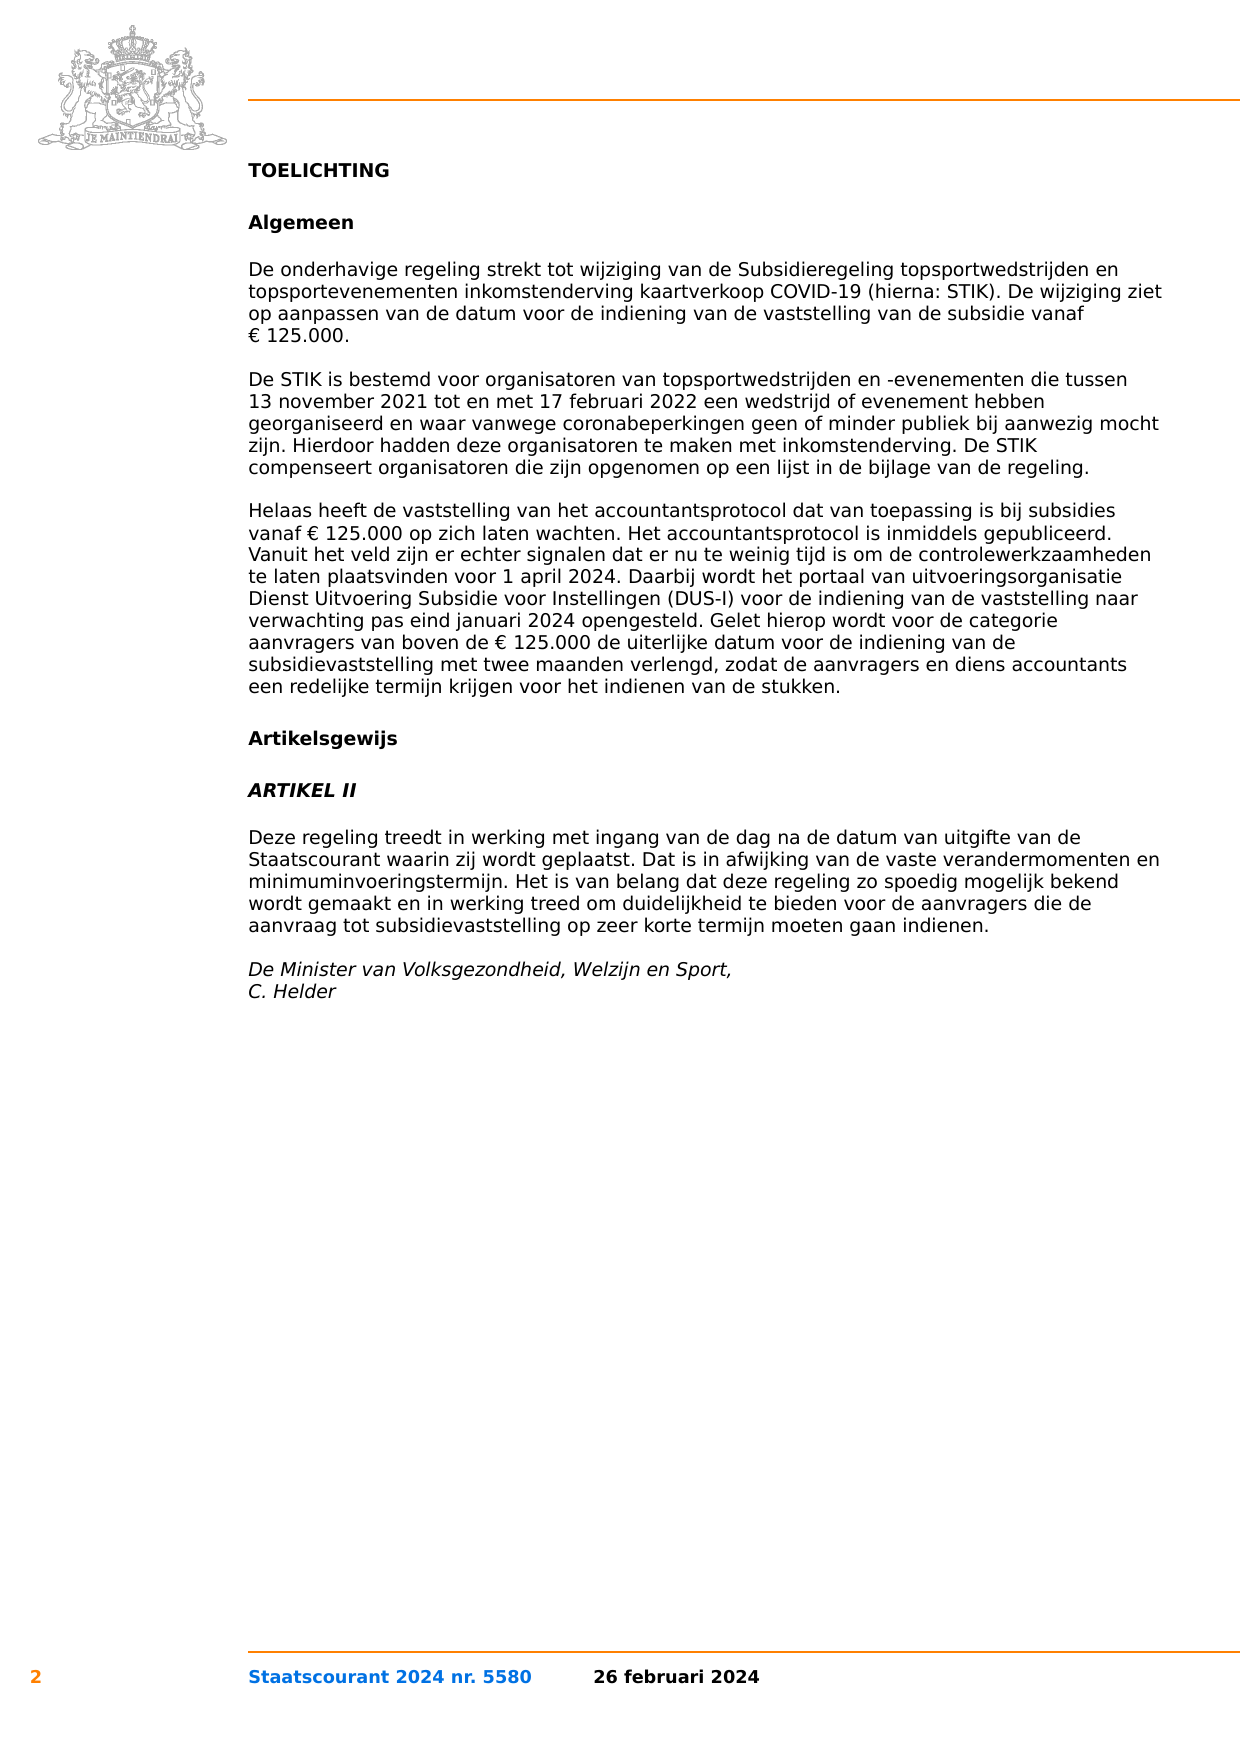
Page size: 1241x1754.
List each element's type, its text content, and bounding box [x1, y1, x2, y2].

subtitle ARTIKEL II [248, 780, 1163, 802]
text De Minister van Volksgezondheid, Welzijn en Sport, C. Helder [248, 959, 1163, 1003]
text De onderhavige regeling strekt tot wijziging van de Subsidieregeling topsportwedstrijden en topsportevenementen inkomstenderving kaartverkoop COVID-19 (hierna: STIK). De wijziging ziet op aanpassen van de datum voor de indiening van de vaststelling van de subsidie vanaf € 125.000. [248, 259, 1163, 347]
picture [38, 25, 227, 150]
text Helaas heeft de vaststelling van het accountantsprotocol dat van toepassing is bij subsidies vanaf € 125.000 op zich laten wachten. Het accountantsprotocol is inmiddels gepubliceerd. Vanuit het veld zijn er echter signalen dat er nu te weinig tijd is om de controlewerkzaamheden te laten plaatsvinden voor 1 april 2024. Daarbij wordt het portaal van uitvoeringsorganisatie Dienst Uitvoering Subsidie voor Instellingen (DUS-I) voor de indiening van de vaststelling naar verwachting pas eind januari 2024 opengesteld. Gelet hierop wordt voor de categorie aanvragers van boven de € 125.000 de uiterlijke datum voor de indiening van de subsidievaststelling met twee maanden verlengd, zodat de aanvragers en diens accountants een redelijke termijn krijgen voor het indienen van de stukken. [248, 500, 1163, 698]
subtitle Artikelsgewijs [248, 728, 1163, 750]
subtitle TOELICHTING [248, 160, 1163, 182]
text Deze regeling treedt in werking met ingang van de dag na de datum van uitgifte van de Staatscourant waarin zij wordt geplaatst. Dat is in afwijking van de vaste verandermomenten en minimuminvoeringstermijn. Het is van belang dat deze regeling zo spoedig mogelijk bekend wordt gemaakt en in werking treed om duidelijkheid te bieden voor de aanvragers die de aanvraag tot subsidievaststelling op zeer korte termijn moeten gaan indienen. [248, 827, 1163, 937]
subtitle Algemeen [248, 212, 1163, 234]
text De STIK is bestemd voor organisatoren van topsportwedstrijden en -evenementen die tussen 13 november 2021 tot en met 17 februari 2022 een wedstrijd of evenement hebben georganiseerd en waar vanwege coronabeperkingen geen of minder publiek bij aanwezig mocht zijn. Hierdoor hadden deze organisatoren te maken met inkomstenderving. De STIK compenseert organisatoren die zijn opgenomen op een lijst in de bijlage van de regeling. [248, 369, 1163, 478]
